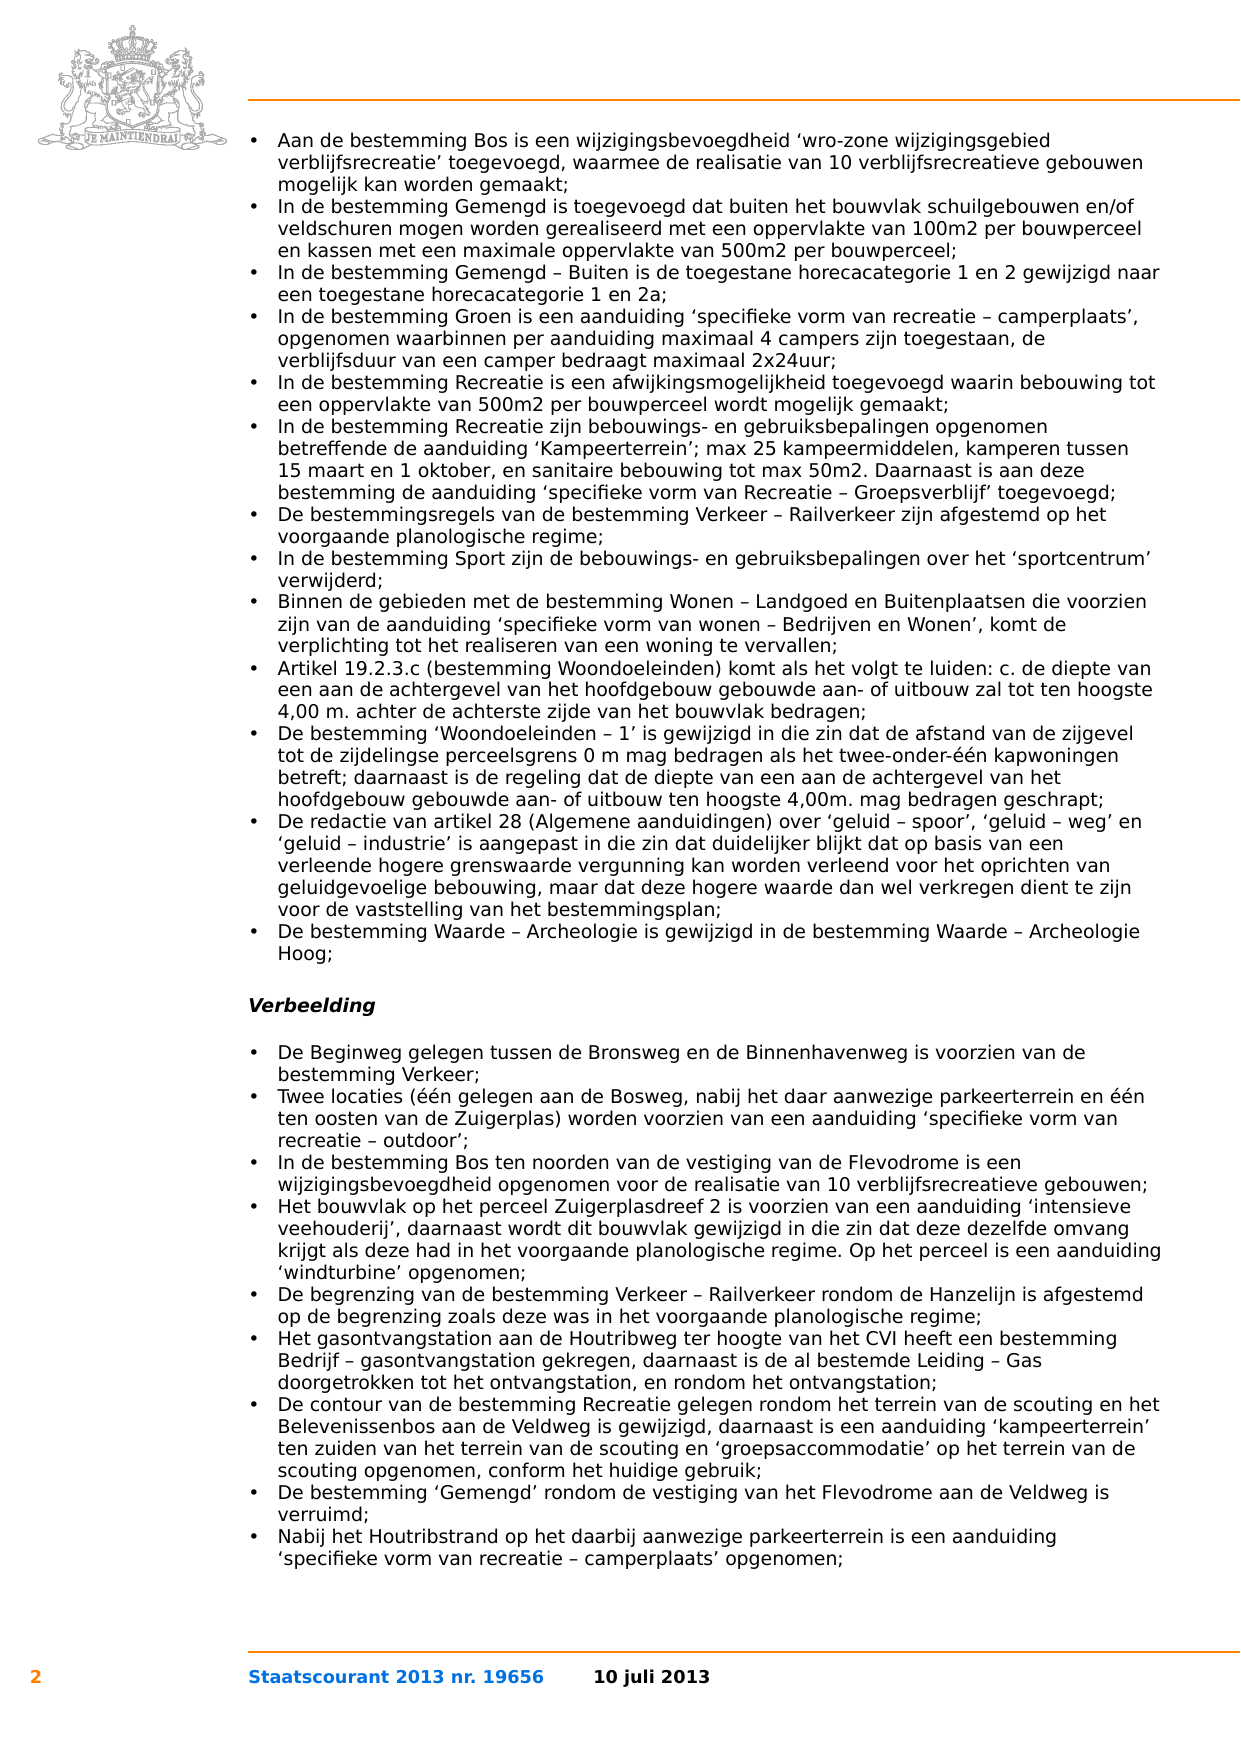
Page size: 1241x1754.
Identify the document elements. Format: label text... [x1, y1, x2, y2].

text • In de bestemming Gemengd – Buiten is de toegestane horecacategorie 1 en 2 gewijzigd naar een toegestane horecacategorie 1 en 2a; [248, 262, 1163, 306]
text • De bestemmingsregels van de bestemming Verkeer – Railverkeer zijn afgestemd op het voorgaande planologische regime; [248, 503, 1163, 547]
text • Nabij het Houtribstrand op het daarbij aanwezige parkeerterrein is een aanduiding ‘specifieke vorm van recreatie – camperplaats’ opgenomen; [248, 1526, 1163, 1569]
text • Binnen de gebieden met de bestemming Wonen – Landgoed en Buitenplaatsen die voorzien zijn van de aanduiding ‘specifieke vorm van wonen – Bedrijven en Wonen’, komt de verplichting tot het realiseren van een woning te vervallen; [248, 591, 1163, 657]
text • Twee locaties (één gelegen aan de Bosweg, nabij het daar aanwezige parkeerterrein en één ten oosten van de Zuigerplas) worden voorzien van een aanduiding ‘specifieke vorm van recreatie – outdoor’; [248, 1086, 1163, 1152]
text • In de bestemming Groen is een aanduiding ‘specifieke vorm van recreatie – camperplaats’, opgenomen waarbinnen per aanduiding maximaal 4 campers zijn toegestaan, de verblijfsduur van een camper bedraagt maximaal 2x24uur; [248, 306, 1163, 372]
text • De bestemming Waarde – Archeologie is gewijzigd in de bestemming Waarde – Archeologie Hoog; [248, 921, 1163, 965]
text • De Beginweg gelegen tussen de Bronsweg en de Binnenhavenweg is voorzien van de bestemming Verkeer; [248, 1042, 1163, 1086]
text • In de bestemming Recreatie zijn bebouwings- en gebruiksbepalingen opgenomen betreffende de aanduiding ‘Kampeerterrein’; max 25 kampeermiddelen, kamperen tussen 15 maart en 1 oktober, en sanitaire bebouwing tot max 50m2. Daarnaast is aan deze bestemming de aanduiding ‘specifieke vorm van Recreatie – Groepsverblijf’ toegevoegd; [248, 416, 1163, 503]
text • Het bouwvlak op het perceel Zuigerplasdreef 2 is voorzien van een aanduiding ‘intensieve veehouderij’, daarnaast wordt dit bouwvlak gewijzigd in die zin dat deze dezelfde omvang krijgt als deze had in het voorgaande planologische regime. Op het perceel is een aanduiding ‘windturbine’ opgenomen; [248, 1196, 1163, 1284]
picture [38, 25, 227, 150]
text • De begrenzing van de bestemming Verkeer – Railverkeer rondom de Hanzelijn is afgestemd op de begrenzing zoals deze was in het voorgaande planologische regime; [248, 1284, 1163, 1328]
text • In de bestemming Gemengd is toegevoegd dat buiten het bouwvlak schuilgebouwen en/of veldschuren mogen worden gerealiseerd met een oppervlakte van 100m2 per bouwperceel en kassen met een maximale oppervlakte van 500m2 per bouwperceel; [248, 196, 1163, 262]
text • In de bestemming Recreatie is een afwijkingsmogelijkheid toegevoegd waarin bebouwing tot een oppervlakte van 500m2 per bouwperceel wordt mogelijk gemaakt; [248, 372, 1163, 416]
text • Aan de bestemming Bos is een wijzigingsbevoegdheid ‘wro-zone wijzigingsgebied verblijfsrecreatie’ toegevoegd, waarmee de realisatie van 10 verblijfsrecreatieve gebouwen mogelijk kan worden gemaakt; [248, 130, 1163, 196]
subtitle Verbeelding [248, 995, 1163, 1017]
text • De redactie van artikel 28 (Algemene aanduidingen) over ‘geluid – spoor’, ‘geluid – weg’ en ‘geluid – industrie’ is aangepast in die zin dat duidelijker blijkt dat op basis van een verleende hogere grenswaarde vergunning kan worden verleend voor het oprichten van geluidgevoelige bebouwing, maar dat deze hogere waarde dan wel verkregen dient te zijn voor de vaststelling van het bestemmingsplan; [248, 811, 1163, 921]
text • In de bestemming Sport zijn de bebouwings- en gebruiksbepalingen over het ‘sportcentrum’ verwijderd; [248, 547, 1163, 591]
text • De bestemming ‘Gemengd’ rondom de vestiging van het Flevodrome aan de Veldweg is verruimd; [248, 1482, 1163, 1526]
text • De contour van de bestemming Recreatie gelegen rondom het terrein van de scouting en het Belevenissenbos aan de Veldweg is gewijzigd, daarnaast is een aanduiding ‘kampeerterrein’ ten zuiden van het terrein van de scouting en ‘groepsaccommodatie’ op het terrein van de scouting opgenomen, conform het huidige gebruik; [248, 1394, 1163, 1482]
text • De bestemming ‘Woondoeleinden – 1’ is gewijzigd in die zin dat de afstand van de zijgevel tot de zijdelingse perceelsgrens 0 m mag bedragen als het twee-onder-één kapwoningen betreft; daarnaast is de regeling dat de diepte van een aan de achtergevel van het hoofdgebouw gebouwde aan- of uitbouw ten hoogste 4,00m. mag bedragen geschrapt; [248, 723, 1163, 811]
text • Het gasontvangstation aan de Houtribweg ter hoogte van het CVI heeft een bestemming Bedrijf – gasontvangstation gekregen, daarnaast is de al bestemde Leiding – Gas doorgetrokken tot het ontvangstation, en rondom het ontvangstation; [248, 1328, 1163, 1394]
text • In de bestemming Bos ten noorden van de vestiging van de Flevodrome is een wijzigingsbevoegdheid opgenomen voor de realisatie van 10 verblijfsrecreatieve gebouwen; [248, 1152, 1163, 1196]
text • Artikel 19.2.3.c (bestemming Woondoeleinden) komt als het volgt te luiden: c. de diepte van een aan de achtergevel van het hoofdgebouw gebouwde aan- of uitbouw zal tot ten hoogste 4,00 m. achter de achterste zijde van het bouwvlak bedragen; [248, 657, 1163, 723]
